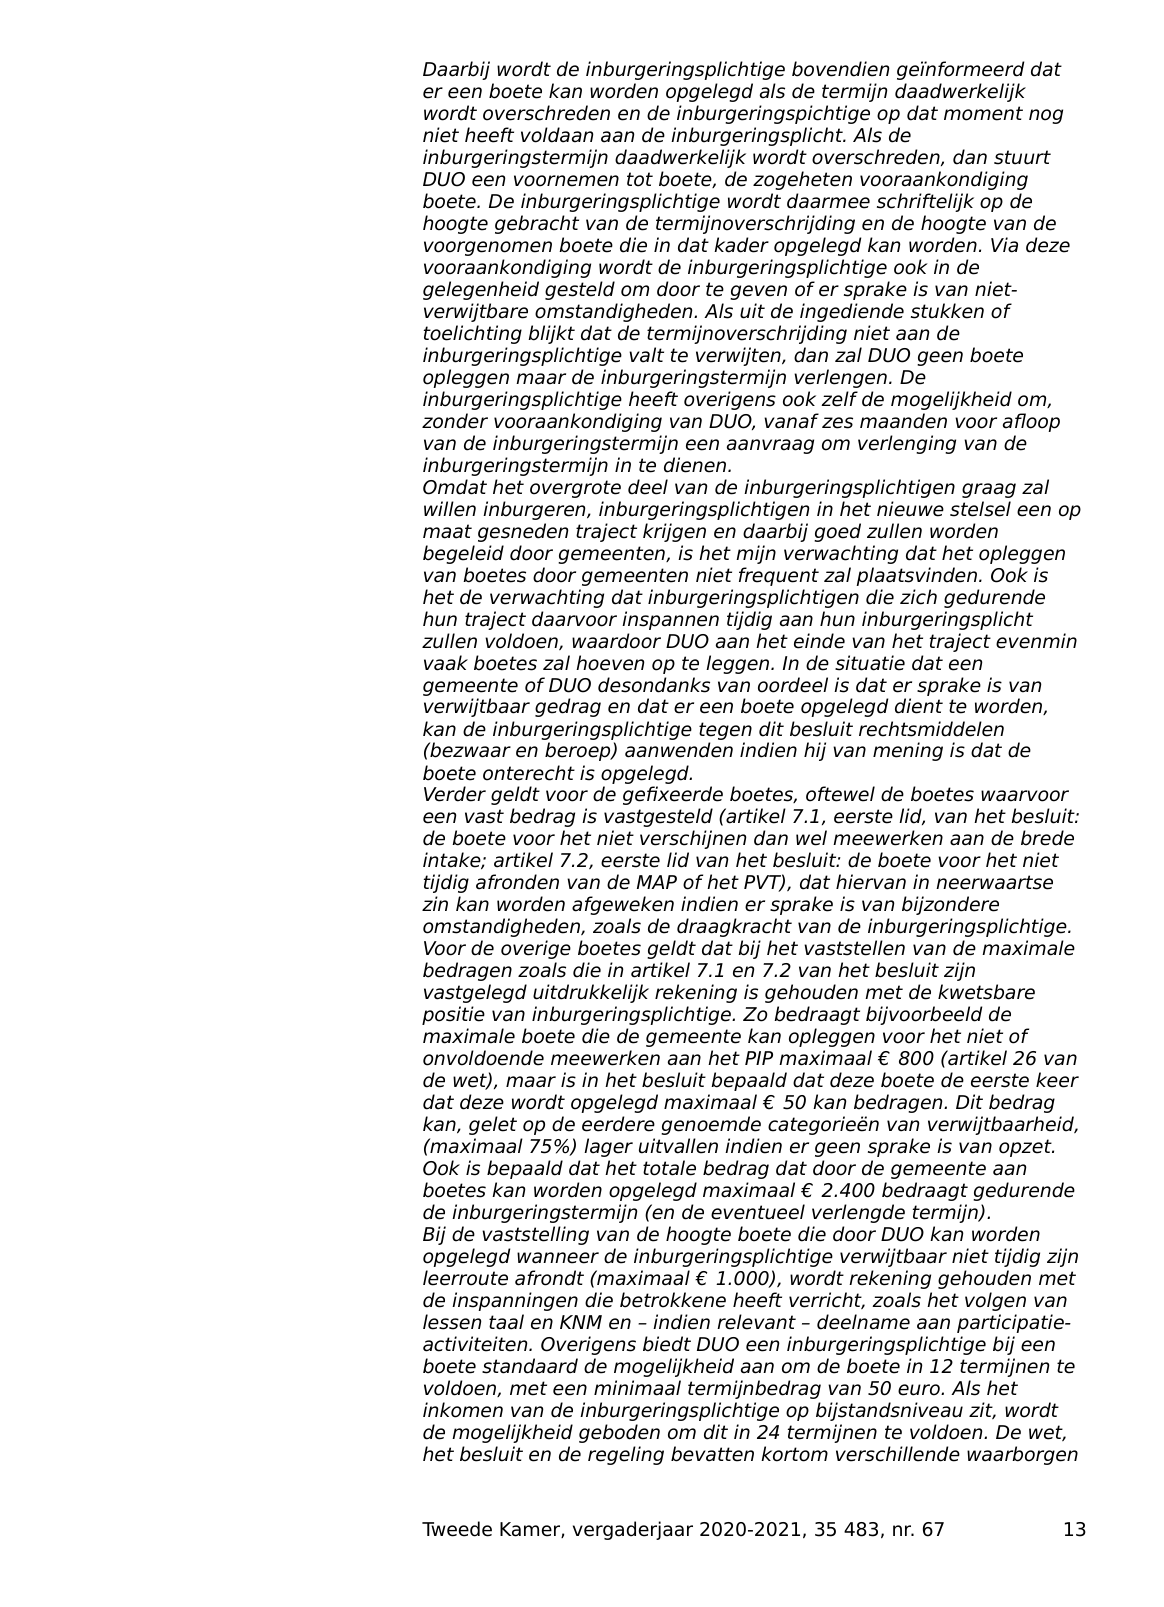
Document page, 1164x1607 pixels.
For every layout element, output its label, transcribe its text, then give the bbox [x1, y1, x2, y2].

text Bij de vaststelling van de hoogte boete die door DUO kan worden opgelegd wanneer de inburgeringsplichtige verwijtbaar niet tijdig zijn leerroute afrondt (maximaal € 1.000), wordt rekening gehouden met de inspanningen die betrokkene heeft verricht, zoals het volgen van lessen taal en KNM en – indien relevant – deelname aan participatie-activiteiten. Overigens biedt DUO een inburgeringsplichtige bij een boete standaard de mogelijkheid aan om de boete in 12 termijnen te voldoen, met een minimaal termijnbedrag van 50 euro. Als het inkomen van de inburgeringsplichtige op bijstandsniveau zit, wordt de mogelijkheid geboden om dit in 24 termijnen te voldoen. De wet, het besluit en de regeling bevatten kortom verschillende waarborgen [422, 1224, 1087, 1466]
text Daarbij wordt de inburgeringsplichtige bovendien geïnformeerd dat er een boete kan worden opgelegd als de termijn daadwerkelijk wordt overschreden en de inburgeringspichtige op dat moment nog niet heeft voldaan aan de inburgeringsplicht. Als de inburgeringstermijn daadwerkelijk wordt overschreden, dan stuurt DUO een voornemen tot boete, de zogeheten vooraankondiging boete. De inburgeringsplichtige wordt daarmee schriftelijk op de hoogte gebracht van de termijnoverschrijding en de hoogte van de voorgenomen boete die in dat kader opgelegd kan worden. Via deze vooraankondiging wordt de inburgeringsplichtige ook in de gelegenheid gesteld om door te geven of er sprake is van niet-verwijtbare omstandigheden. Als uit de ingediende stukken of toelichting blijkt dat de termijnoverschrijding niet aan de inburgeringsplichtige valt te verwijten, dan zal DUO geen boete opleggen maar de inburgeringstermijn verlengen. De inburgeringsplichtige heeft overigens ook zelf de mogelijkheid om, zonder vooraankondiging van DUO, vanaf zes maanden voor afloop van de inburgeringstermijn een aanvraag om verlenging van de inburgeringstermijn in te dienen. [422, 59, 1087, 477]
text Omdat het overgrote deel van de inburgeringsplichtigen graag zal willen inburgeren, inburgeringsplichtigen in het nieuwe stelsel een op maat gesneden traject krijgen en daarbij goed zullen worden begeleid door gemeenten, is het mijn verwachting dat het opleggen van boetes door gemeenten niet frequent zal plaatsvinden. Ook is het de verwachting dat inburgeringsplichtigen die zich gedurende hun traject daarvoor inspannen tijdig aan hun inburgeringsplicht zullen voldoen, waardoor DUO aan het einde van het traject evenmin vaak boetes zal hoeven op te leggen. In de situatie dat een gemeente of DUO desondanks van oordeel is dat er sprake is van verwijtbaar gedrag en dat er een boete opgelegd dient te worden, kan de inburgeringsplichtige tegen dit besluit rechtsmiddelen (bezwaar en beroep) aanwenden indien hij van mening is dat de boete onterecht is opgelegd. [422, 477, 1087, 784]
text Verder geldt voor de gefixeerde boetes, oftewel de boetes waarvoor een vast bedrag is vastgesteld (artikel 7.1, eerste lid, van het besluit: de boete voor het niet verschijnen dan wel meewerken aan de brede intake; artikel 7.2, eerste lid van het besluit: de boete voor het niet tijdig afronden van de MAP of het PVT), dat hiervan in neerwaartse zin kan worden afgeweken indien er sprake is van bijzondere omstandigheden, zoals de draagkracht van de inburgeringsplichtige. Voor de overige boetes geldt dat bij het vaststellen van de maximale bedragen zoals die in artikel 7.1 en 7.2 van het besluit zijn vastgelegd uitdrukkelijk rekening is gehouden met de kwetsbare positie van inburgeringsplichtige. Zo bedraagt bijvoorbeeld de maximale boete die de gemeente kan opleggen voor het niet of onvoldoende meewerken aan het PIP maximaal € 800 (artikel 26 van de wet), maar is in het besluit bepaald dat deze boete de eerste keer dat deze wordt opgelegd maximaal € 50 kan bedragen. Dit bedrag kan, gelet op de eerdere genoemde categorieën van verwijtbaarheid, (maximaal 75%) lager uitvallen indien er geen sprake is van opzet. Ook is bepaald dat het totale bedrag dat door de gemeente aan boetes kan worden opgelegd maximaal € 2.400 bedraagt gedurende de inburgeringstermijn (en de eventueel verlengde termijn). [422, 784, 1087, 1224]
